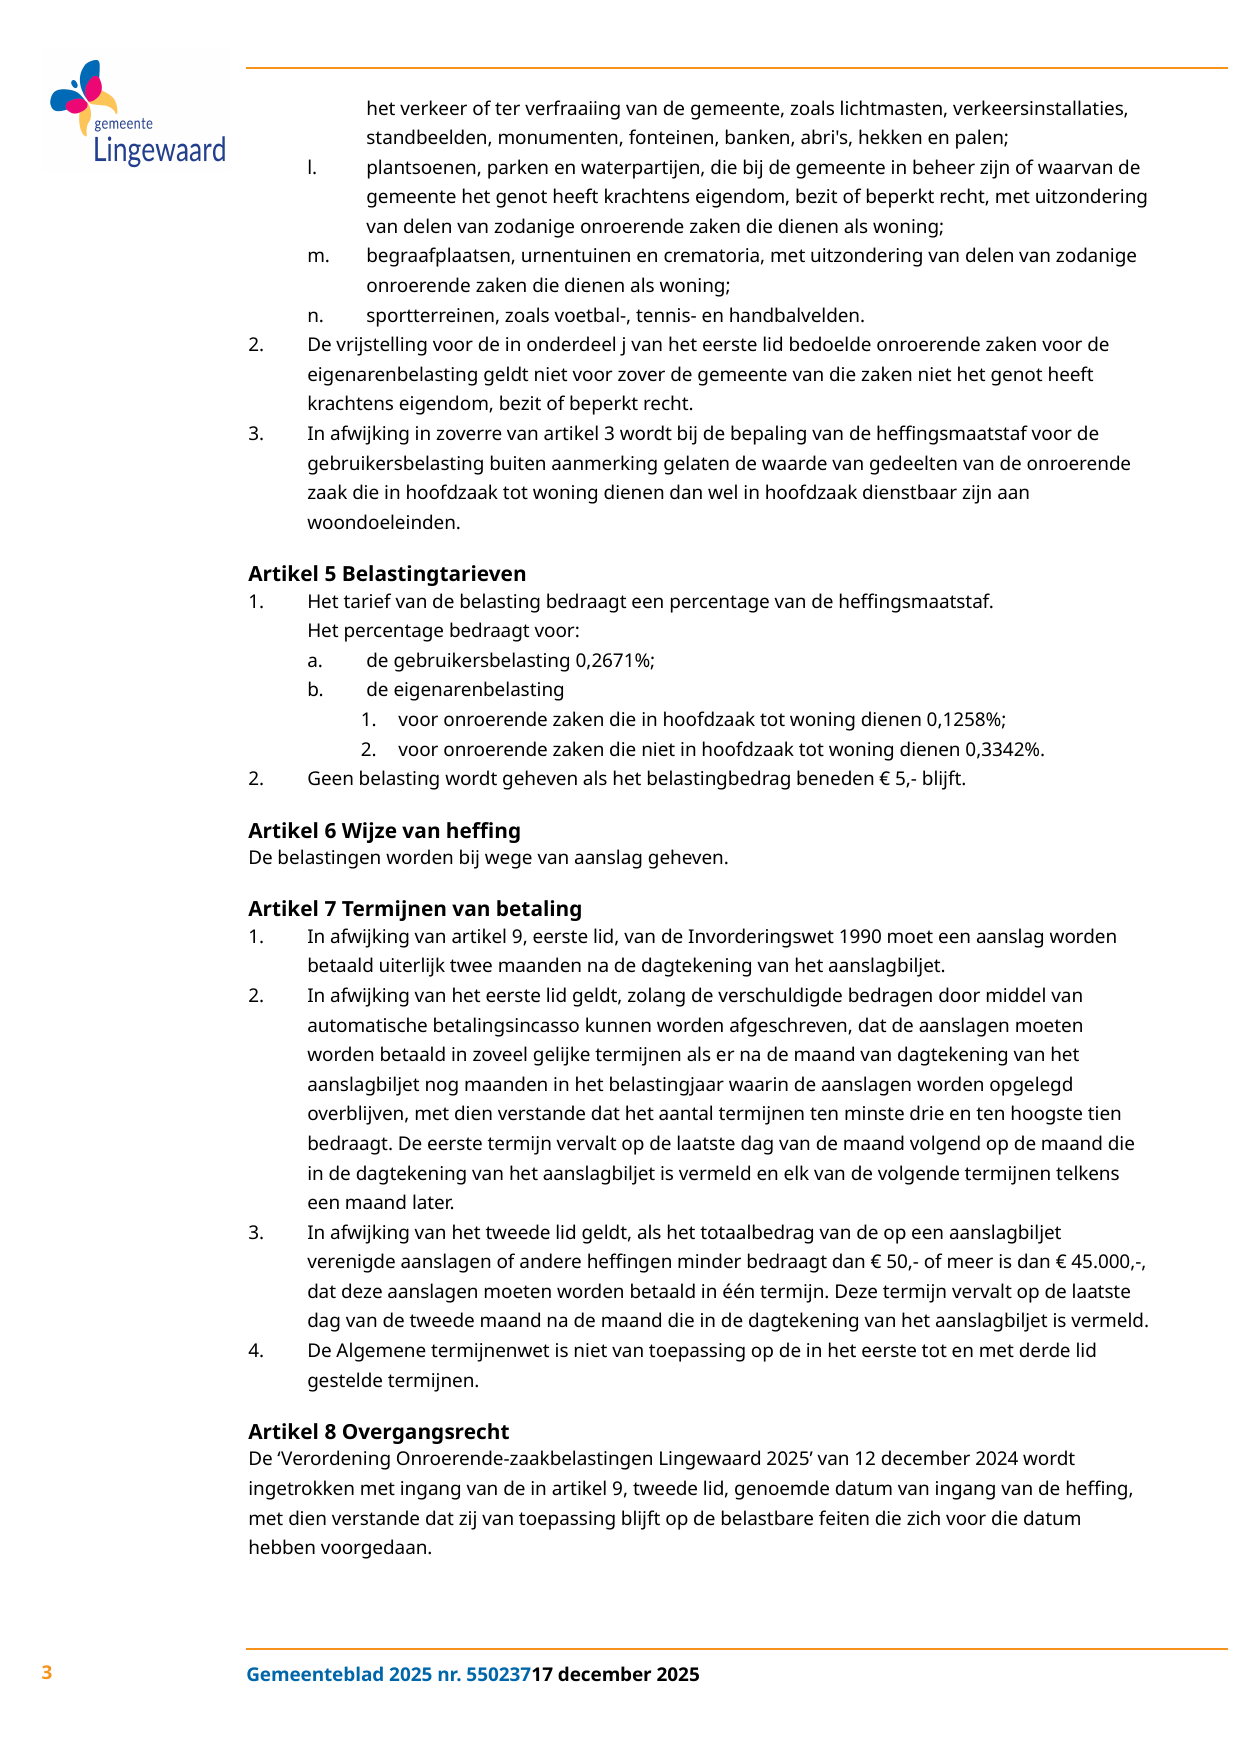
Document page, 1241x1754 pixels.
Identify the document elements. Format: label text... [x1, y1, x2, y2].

list In afwijking van het tweede lid geldt, als het totaalbedrag van de op een aanslagbiljet verenigde aanslagen of andere heffingen minder bedraagt dan € 50,- of meer is dan € 45.000,-, dat deze aanslagen moeten worden betaald in één termijn. Deze termijn vervalt op de laatste dag van de tweede maand na de maand die in de dagtekening van het aanslagbiljet is vermeld. [248, 1219, 1152, 1333]
list In afwijking van het eerste lid geldt, zolang de verschuldigde bedragen door middel van automatische betalingsincasso kunnen worden afgeschreven, dat de aanslagen moeten worden betaald in zoveel gelijke termijnen als er na de maand van dagtekening van het aanslagbiljet nog maanden in het belastingjaar waarin de aanslagen worden opgelegd overblijven, met dien verstande dat het aantal termijnen ten minste drie en ten hoogste tien bedraagt. De eerste termijn vervalt op de laatste dag van de maand volgend op de maand die in de dagtekening van het aanslagbiljet is vermeld en elk van de volgende termijnen telkens een maand later. [248, 982, 1152, 1215]
list begraafplaatsen, urnentuinen en crematoria, met uitzondering van delen van zodanige onroerende zaken die dienen als woning; [307, 243, 1152, 298]
text De ‘Verordening Onroerende-zaakbelastingen Lingewaard 2025’ van 12 december 2024 wordt ingetrokken met ingang van de in artikel 9, tweede lid, genoemde datum van ingang van de heffing, met dien verstande dat zij van toepassing blijft op de belastbare feiten die zich voor die datum hebben voorgedaan. [248, 1446, 1152, 1560]
text De belastingen worden bij wege van aanslag geheven. [248, 844, 1152, 870]
list de eigenarenbelasting [307, 677, 1152, 702]
list In afwijking van artikel 9, eerste lid, van de Invorderingswet 1990 moet een aanslag worden betaald uiterlijk twee maanden na de dagtekening van het aanslagbiljet. [248, 923, 1152, 978]
list plantsoenen, parken en waterpartijen, die bij de gemeente in beheer zijn of waarvan de gemeente het genot heeft krachtens eigendom, bezit of beperkt recht, met uitzondering van delen van zodanige onroerende zaken die dienen als woning; [307, 154, 1152, 239]
text Artikel 6 Wijze van heffing [248, 816, 1152, 844]
list voor onroerende zaken die in hoofdzaak tot woning dienen 0,1258%; [361, 706, 1152, 732]
list voor onroerende zaken die niet in hoofdzaak tot woning dienen 0,3342%. [361, 736, 1152, 761]
text Artikel 5 Belastingtarieven [248, 559, 1152, 588]
picture [41, 47, 231, 172]
list de gebruikersbelasting 0,2671%; [307, 647, 1152, 673]
list het verkeer of ter verfraaiing van de gemeente, zoals lichtmasten, verkeersinstallaties, standbeelden, monumenten, fonteinen, banken, abri's, hekken en palen; [307, 95, 1152, 150]
text Artikel 8 Overgangsrecht [248, 1417, 1152, 1446]
text Artikel 7 Termijnen van betaling [248, 894, 1152, 923]
list Het percentage bedraagt voor: [248, 617, 1152, 643]
list In afwijking in zoverre van artikel 3 wordt bij de bepaling van de heffingsmaatstaf voor de gebruikersbelasting buiten aanmerking gelaten de waarde van gedeelten van de onroerende zaak die in hoofdzaak tot woning dienen dan wel in hoofdzaak dienstbaar zijn aan woondoeleinden. [248, 420, 1152, 535]
list Geen belasting wordt geheven als het belastingbedrag beneden € 5,- blijft. [248, 765, 1152, 791]
list De vrijstelling voor de in onderdeel j van het eerste lid bedoelde onroerende zaken voor de eigenarenbelasting geldt niet voor zover de gemeente van die zaken niet het genot heeft krachtens eigendom, bezit of beperkt recht. [248, 331, 1152, 416]
list sportterreinen, zoals voetbal-, tennis- en handbalvelden. [307, 302, 1152, 328]
list De Algemene termijnenwet is niet van toepassing op de in het eerste tot en met derde lid gestelde termijnen. [248, 1337, 1152, 1392]
list Het tarief van de belasting bedraagt een percentage van de heffingsmaatstaf. [248, 588, 1152, 613]
